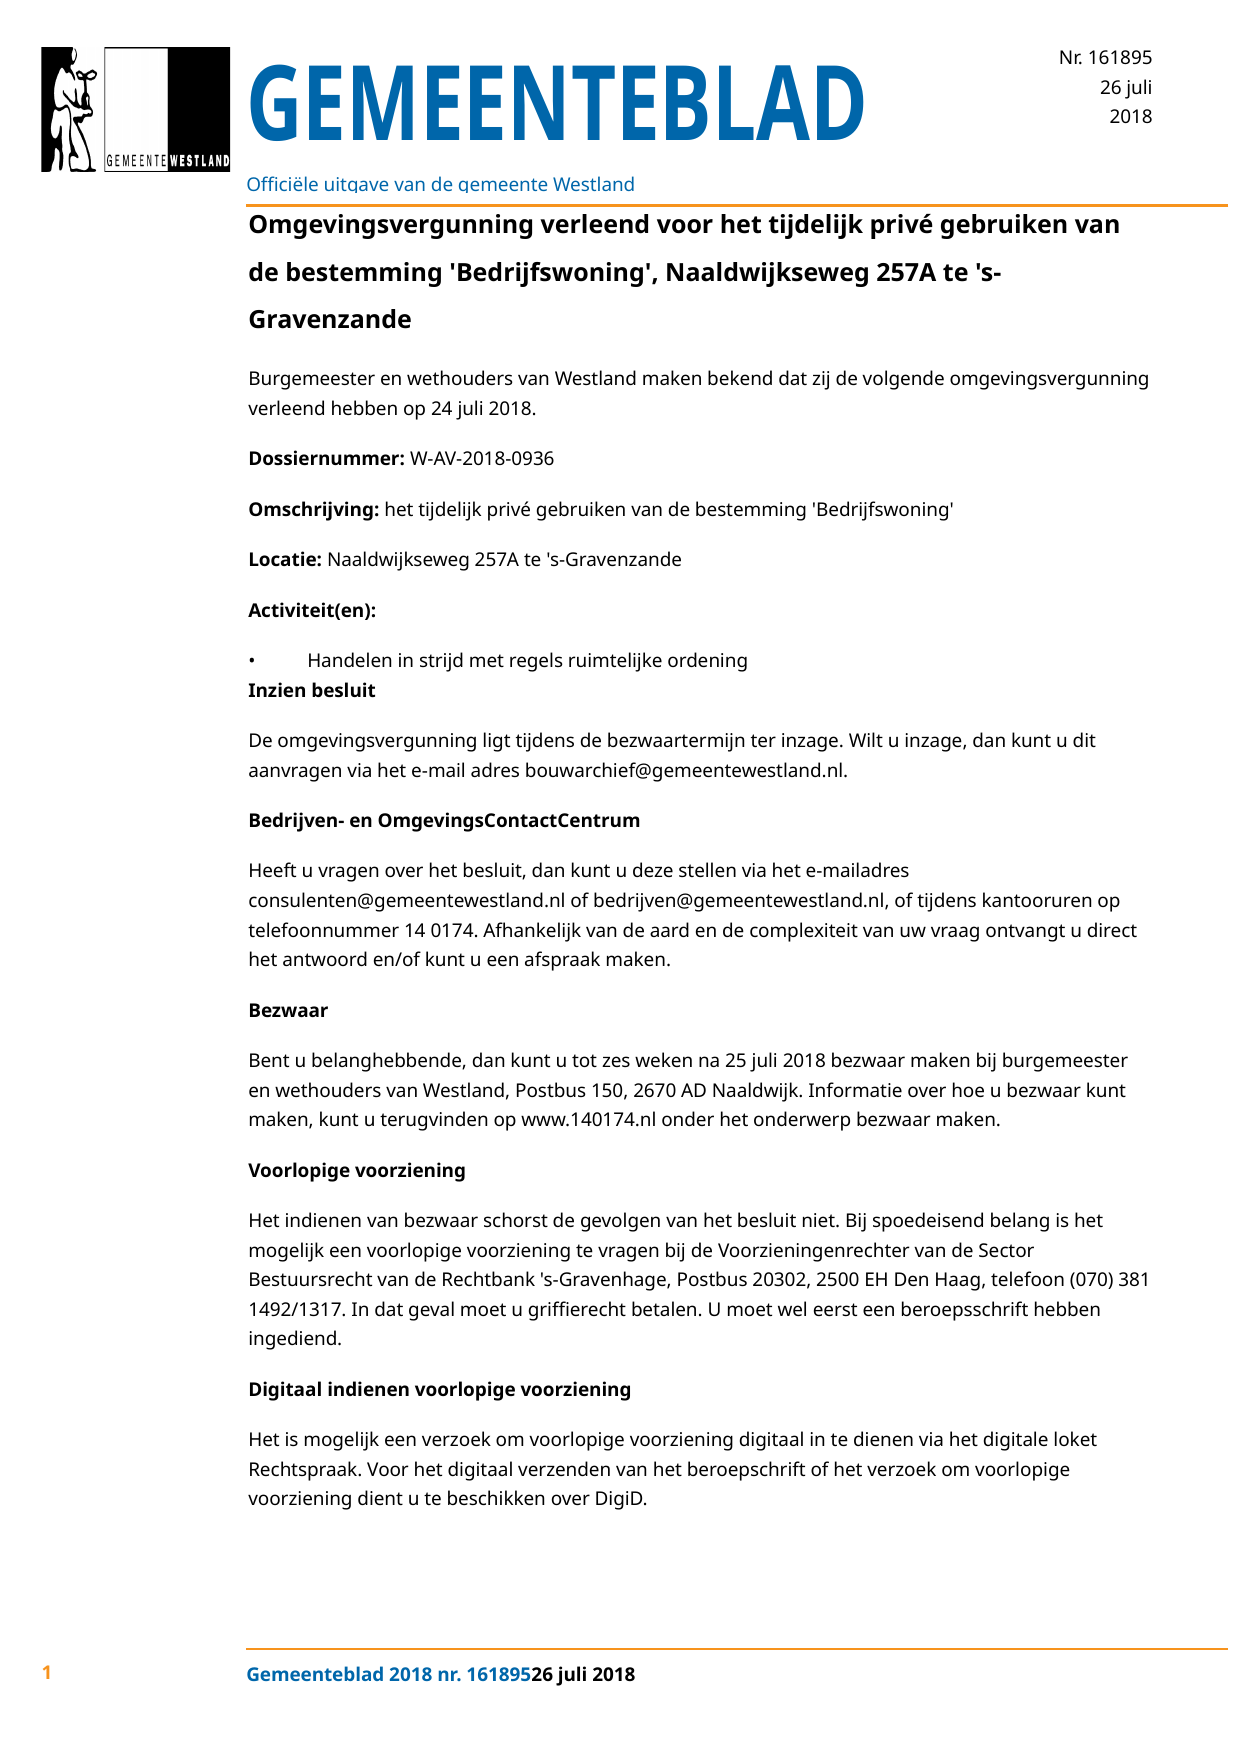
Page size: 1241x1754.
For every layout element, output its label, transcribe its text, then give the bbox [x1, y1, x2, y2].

text Locatie: Naaldwijkseweg 257A te 's-Gravenzande [248, 546, 1152, 572]
text Bezwaar [248, 997, 1152, 1022]
text Het indienen van bezwaar schorst de gevolgen van het besluit niet. Bij spoedeisend belang is het mogelijk een voorlopige voorziening te vragen bij de Voorzieningenrechter van de Sector Bestuursrecht van de Rechtbank 's-Gravenhage, Postbus 20302, 2500 EH Den Haag, telefoon (070) 381 1492/1317. In dat geval moet u griffierecht betalen. U moet wel eerst een beroepsschrift hebben ingediend. [248, 1207, 1152, 1351]
text Burgemeester en wethouders van Westland maken bekend dat zij de volgende omgevingsvergunning verleend hebben op 24 juli 2018. [248, 366, 1152, 421]
text De omgevingsvergunning ligt tijdens de bezwaartermijn ter inzage. Wilt u inzage, dan kunt u dit aanvragen via het e-mail adres bouwarchief@gemeentewestland.nl. [248, 727, 1152, 782]
text Omgevingsvergunning verleend voor het tijdelijk privé gebruiken van de bestemming 'Bedrijfswoning', Naaldwijkseweg 257A te 's-Gravenzande [248, 207, 1152, 336]
text Digitaal indienen voorlopige voorziening [248, 1376, 1152, 1402]
text Heeft u vragen over het besluit, dan kunt u deze stellen via het e-mailadres consulenten@gemeentewestland.nl of bedrijven@gemeentewestland.nl, of tijdens kantooruren op telefoonnummer 14 0174. Afhankelijk van de aard en de complexiteit van uw vraag ontvangt u direct het antwoord en/of kunt u een afspraak maken. [248, 858, 1152, 972]
text Dossiernummer: W-AV-2018-0936 [248, 446, 1152, 471]
text Het is mogelijk een verzoek om voorlopige voorziening digitaal in te dienen via het digitale loket Rechtspraak. Voor het digitaal verzenden van het beroepschrift of het verzoek om voorlopige voorziening dient u te beschikken over DigiD. [248, 1426, 1152, 1511]
list Handelen in strijd met regels ruimtelijke ordening [248, 647, 1152, 673]
text Voorlopige voorziening [248, 1157, 1152, 1182]
text Bent u belanghebbende, dan kunt u tot zes weken na 25 juli 2018 bezwaar maken bij burgemeester en wethouders van Westland, Postbus 150, 2670 AD Naaldwijk. Informatie over hoe u bezwaar kunt maken, kunt u terugvinden op www.140174.nl onder het onderwerp bezwaar maken. [248, 1047, 1152, 1132]
text Bedrijven- en OmgevingsContactCentrum [248, 807, 1152, 833]
text Inzien besluit [248, 677, 1152, 702]
picture [41, 47, 231, 172]
text Omschrijving: het tijdelijk privé gebruiken van de bestemming 'Bedrijfswoning' [248, 496, 1152, 522]
text Activiteit(en): [248, 597, 1152, 622]
